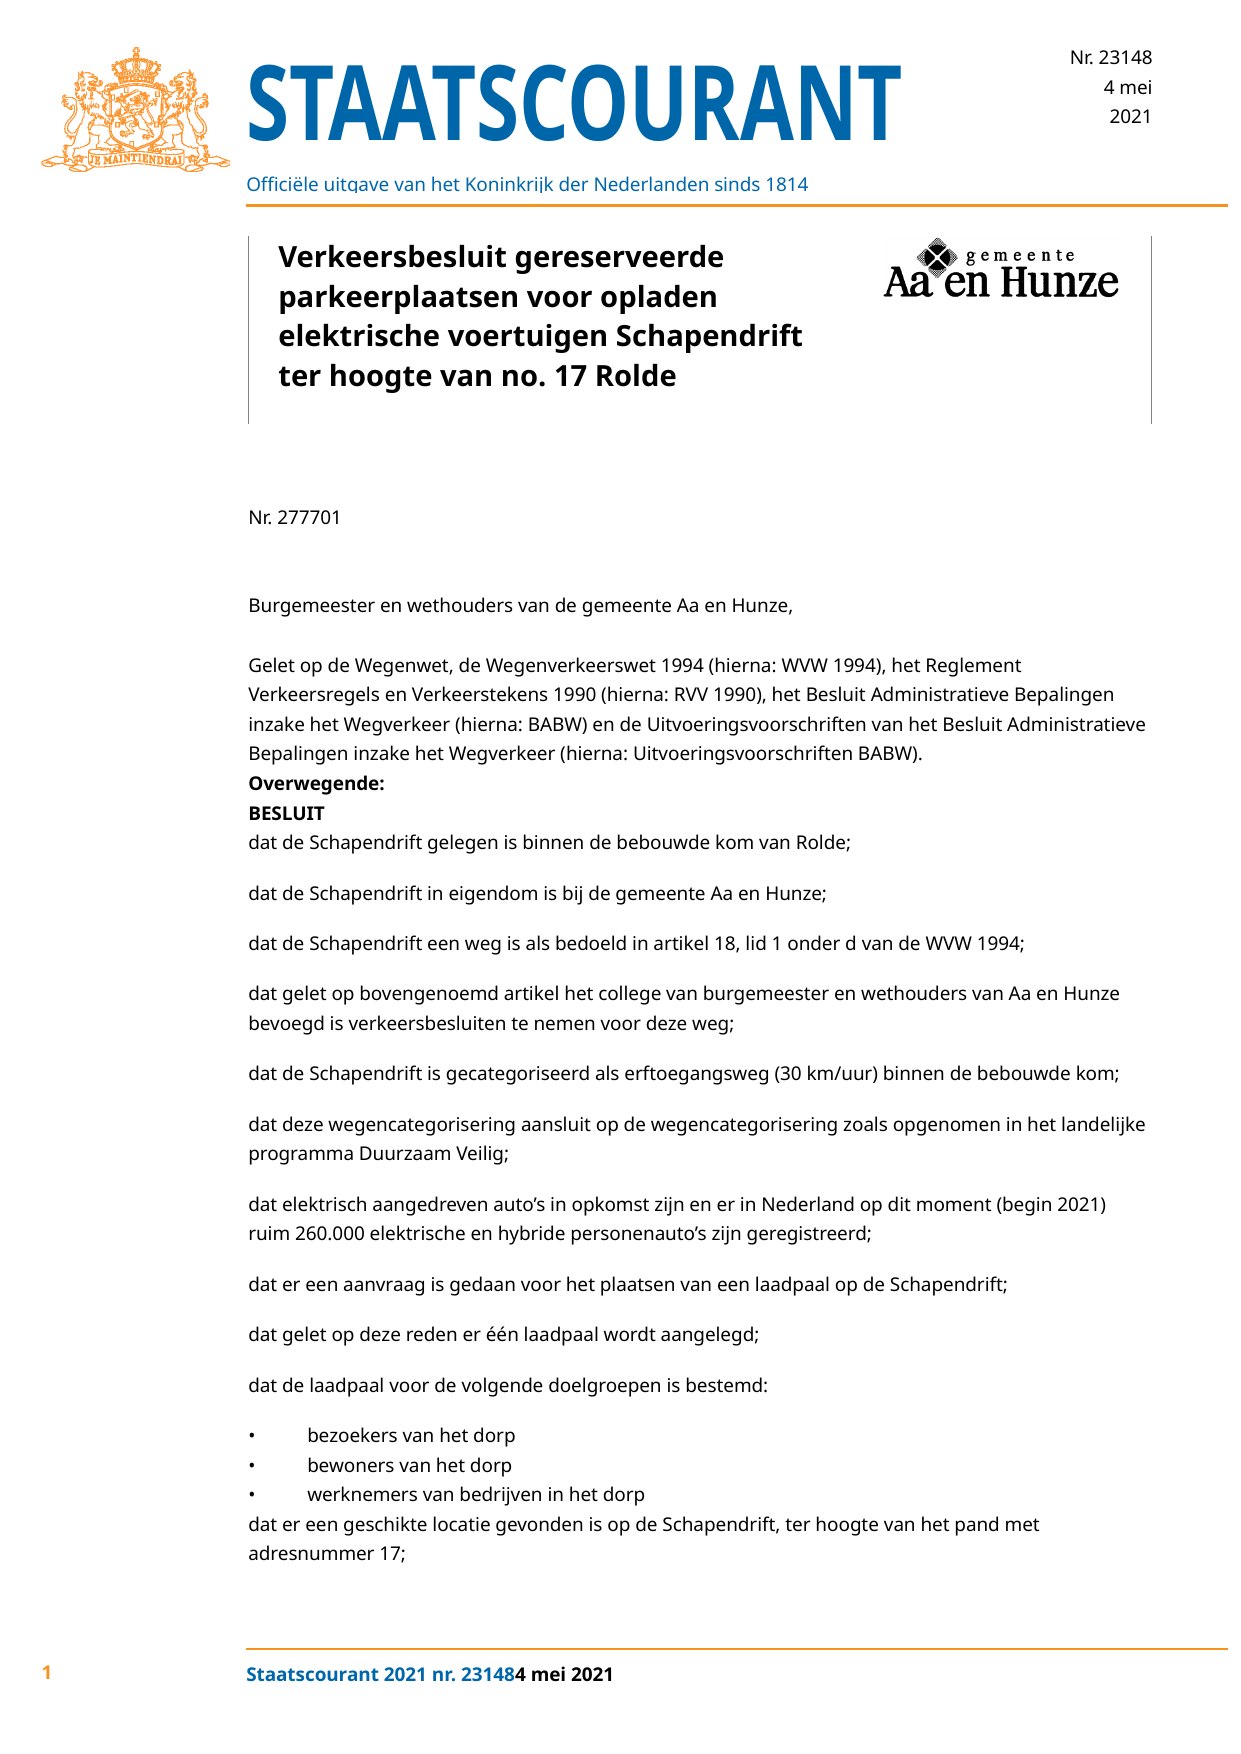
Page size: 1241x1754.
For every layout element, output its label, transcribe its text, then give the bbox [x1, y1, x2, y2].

text dat de Schapendrift in eigendom is bij de gemeente Aa en Hunze; [248, 880, 1152, 906]
text dat gelet op deze reden er één laadpaal wordt aangelegd; [248, 1321, 1152, 1347]
text dat de Schapendrift een weg is als bedoeld in artikel 18, lid 1 onder d van de WVW 1994; [248, 930, 1152, 956]
text Overwegende: [248, 770, 1152, 796]
list bezoekers van het dorp [248, 1422, 1152, 1448]
text Nr. 277701 [248, 504, 1152, 530]
text Burgemeester en wethouders van de gemeente Aa en Hunze, [248, 593, 1152, 618]
table_header [850, 236, 1151, 424]
text Gelet op de Wegenwet, de Wegenverkeerswet 1994 (hierna: WVW 1994), het Reglement Verkeersregels en Verkeerstekens 1990 (hierna: RVV 1990), het Besluit Administratieve Bepalingen inzake het Wegverkeer (hierna: BABW) en de Uitvoeringsvoorschriften van het Besluit Administratieve Bepalingen inzake het Wegverkeer (hierna: Uitvoeringsvoorschriften BABW). [248, 652, 1152, 766]
list bewoners van het dorp [248, 1452, 1152, 1478]
text dat er een geschikte locatie gevonden is op de Schapendrift, ter hoogte van het pand met adresnummer 17; [248, 1511, 1152, 1566]
text dat elektrisch aangedreven auto’s in opkomst zijn en er in Nederland op dit moment (begin 2021) ruim 260.000 elektrische en hybride personenauto’s zijn geregistreerd; [248, 1191, 1152, 1246]
text dat de Schapendrift gelegen is binnen de bebouwde kom van Rolde; [248, 829, 1152, 855]
text dat deze wegencategorisering aansluit op de wegencategorisering zoals opgenomen in het landelijke programma Duurzaam Veilig; [248, 1111, 1152, 1166]
text dat er een aanvraag is gedaan voor het plaatsen van een laadpaal op de Schapendrift; [248, 1271, 1152, 1297]
list werknemers van bedrijven in het dorp [248, 1481, 1152, 1507]
text dat gelet op bovengenoemd artikel het college van burgemeester en wethouders van Aa en Hunze bevoegd is verkeersbesluiten te nemen voor deze weg; [248, 981, 1152, 1036]
picture [882, 236, 1119, 298]
text dat de laadpaal voor de volgende doelgroepen is bestemd: [248, 1372, 1152, 1398]
picture [41, 47, 231, 172]
text BESLUIT [248, 800, 1152, 826]
text dat de Schapendrift is gecategoriseerd als erftoegangsweg (30 km/uur) binnen de bebouwde kom; [248, 1061, 1152, 1086]
table_header Verkeersbesluit gereserveerde parkeerplaatsen voor opladen elektrische voertuigen Schapendrift ter hoogte van no. 17 Rolde [249, 236, 850, 424]
